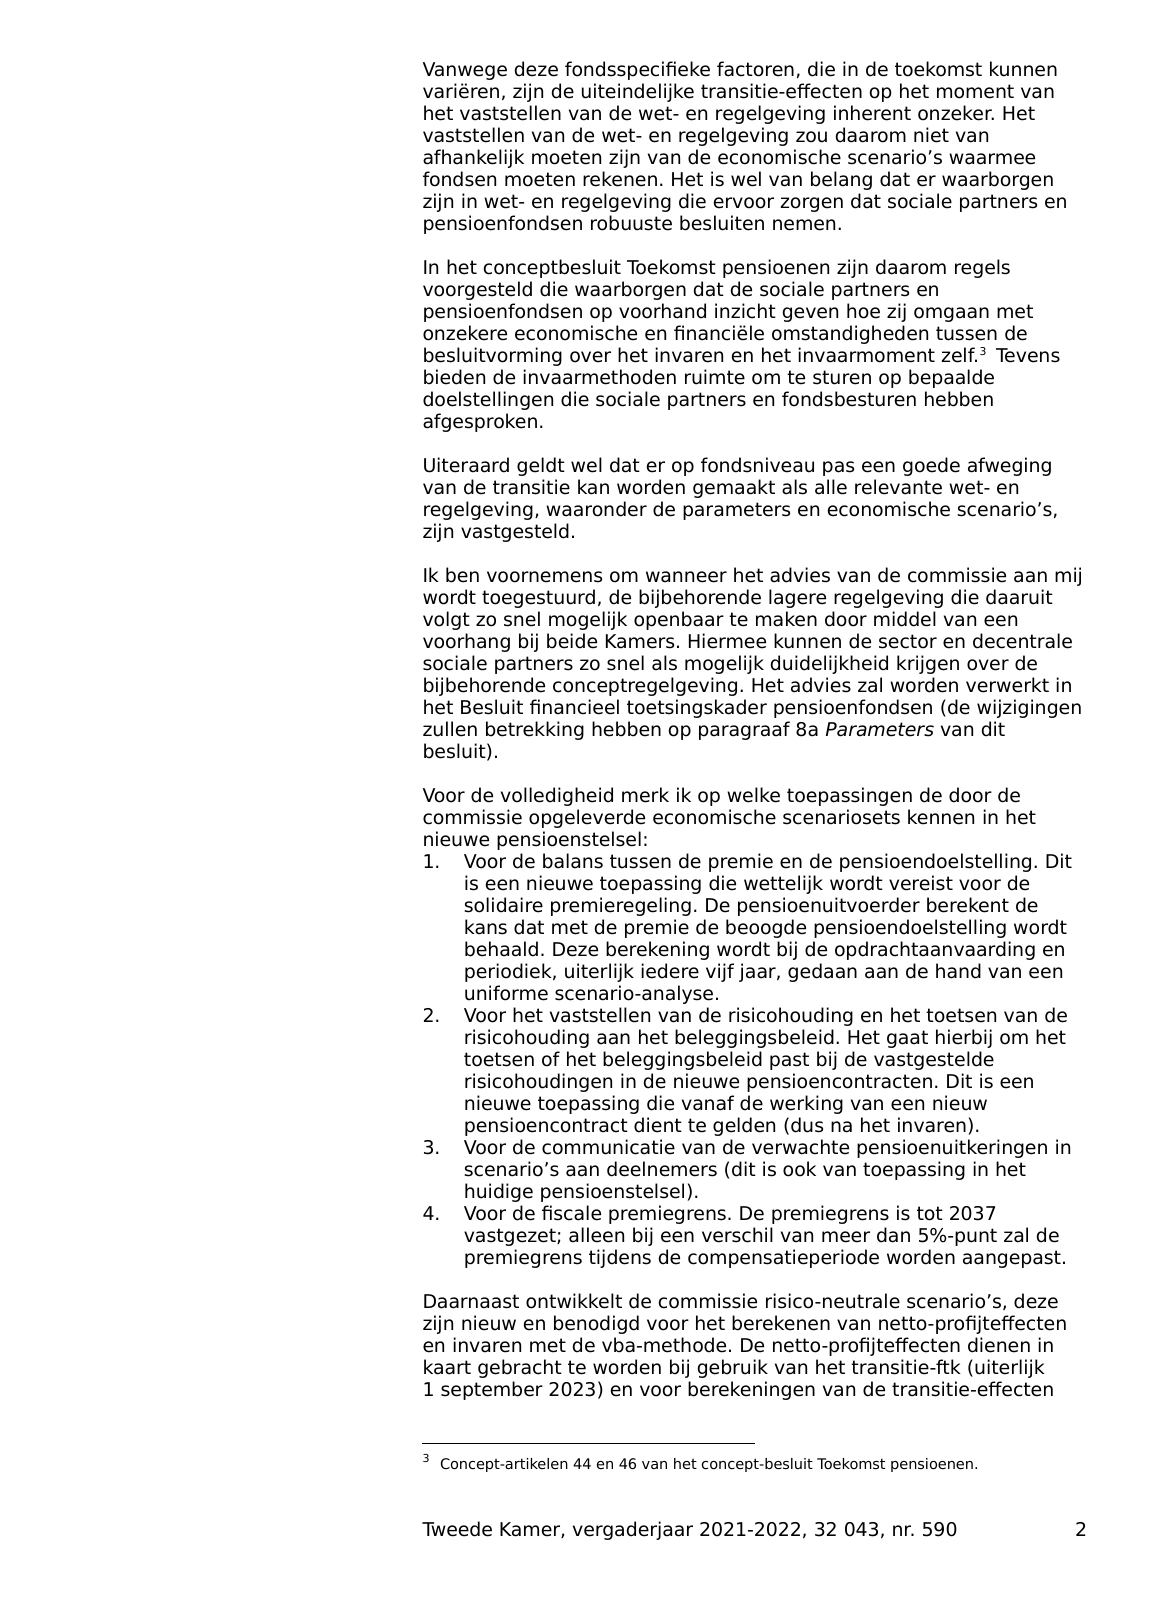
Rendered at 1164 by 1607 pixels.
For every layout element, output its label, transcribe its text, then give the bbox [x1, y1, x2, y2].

text In het conceptbesluit Toekomst pensioenen zijn daarom regels voorgesteld die waarborgen dat de sociale partners en pensioenfondsen op voorhand inzicht geven hoe zij omgaan met onzekere economische en financiële omstandigheden tussen de besluitvorming over het invaren en het invaarmoment zelf. Tevens bieden de invaarmethoden ruimte om te sturen op bepaalde doelstellingen die sociale partners en fondsbesturen hebben afgesproken. [422, 257, 1087, 433]
text 3. Voor de communicatie van de verwachte pensioenuitkeringen in scenario’s aan deelnemers (dit is ook van toepassing in het huidige pensioenstelsel). [422, 1137, 1087, 1203]
text Ik ben voornemens om wanneer het advies van de commissie aan mij wordt toegestuurd, de bijbehorende lagere regelgeving die daaruit volgt zo snel mogelijk openbaar te maken door middel van een voorhang bij beide Kamers. Hiermee kunnen de sector en decentrale sociale partners zo snel als mogelijk duidelijkheid krijgen over de bijbehorende conceptregelgeving. Het advies zal worden verwerkt in het Besluit financieel toetsingskader pensioenfondsen (de wijzigingen zullen betrekking hebben op paragraaf 8a Parameters van dit besluit). [422, 565, 1087, 763]
text Vanwege deze fondsspecifieke factoren, die in de toekomst kunnen variëren, zijn de uiteindelijke transitie-effecten op het moment van het vaststellen van de wet- en regelgeving inherent onzeker. Het vaststellen van de wet- en regelgeving zou daarom niet van afhankelijk moeten zijn van de economische scenario’s waarmee fondsen moeten rekenen. Het is wel van belang dat er waarborgen zijn in wet- en regelgeving die ervoor zorgen dat sociale partners en pensioenfondsen robuuste besluiten nemen. [422, 59, 1087, 235]
text Uiteraard geldt wel dat er op fondsniveau pas een goede afweging van de transitie kan worden gemaakt als alle relevante wet- en regelgeving, waaronder de parameters en economische scenario’s, zijn vastgesteld. [422, 455, 1087, 543]
text Concept-artikelen 44 en 46 van het concept-besluit Toekomst pensioenen. [422, 1452, 1087, 1474]
text 2. Voor het vaststellen van de risicohouding en het toetsen van de risicohouding aan het beleggingsbeleid. Het gaat hierbij om het toetsen of het beleggingsbeleid past bij de vastgestelde risicohoudingen in de nieuwe pensioencontracten. Dit is een nieuwe toepassing die vanaf de werking van een nieuw pensioencontract dient te gelden (dus na het invaren). [422, 1005, 1087, 1137]
text 1. Voor de balans tussen de premie en de pensioendoelstelling. Dit is een nieuwe toepassing die wettelijk wordt vereist voor de solidaire premieregeling. De pensioenuitvoerder berekent de kans dat met de premie de beoogde pensioendoelstelling wordt behaald. Deze berekening wordt bij de opdrachtaanvaarding en periodiek, uiterlijk iedere vijf jaar, gedaan aan de hand van een uniforme scenario-analyse. [422, 851, 1087, 1005]
text Daarnaast ontwikkelt de commissie risico-neutrale scenario’s, deze zijn nieuw en benodigd voor het berekenen van netto-profijteffecten en invaren met de vba-methode. De netto-profijteffecten dienen in kaart gebracht te worden bij gebruik van het transitie-ftk (uiterlijk 1 september 2023) en voor berekeningen van de transitie-effecten [422, 1291, 1087, 1401]
text 4. Voor de fiscale premiegrens. De premiegrens is tot 2037 vastgezet; alleen bij een verschil van meer dan 5%-punt zal de premiegrens tijdens de compensatieperiode worden aangepast. [422, 1203, 1087, 1269]
text Voor de volledigheid merk ik op welke toepassingen de door de commissie opgeleverde economische scenariosets kennen in het nieuwe pensioenstelsel: [422, 785, 1087, 851]
